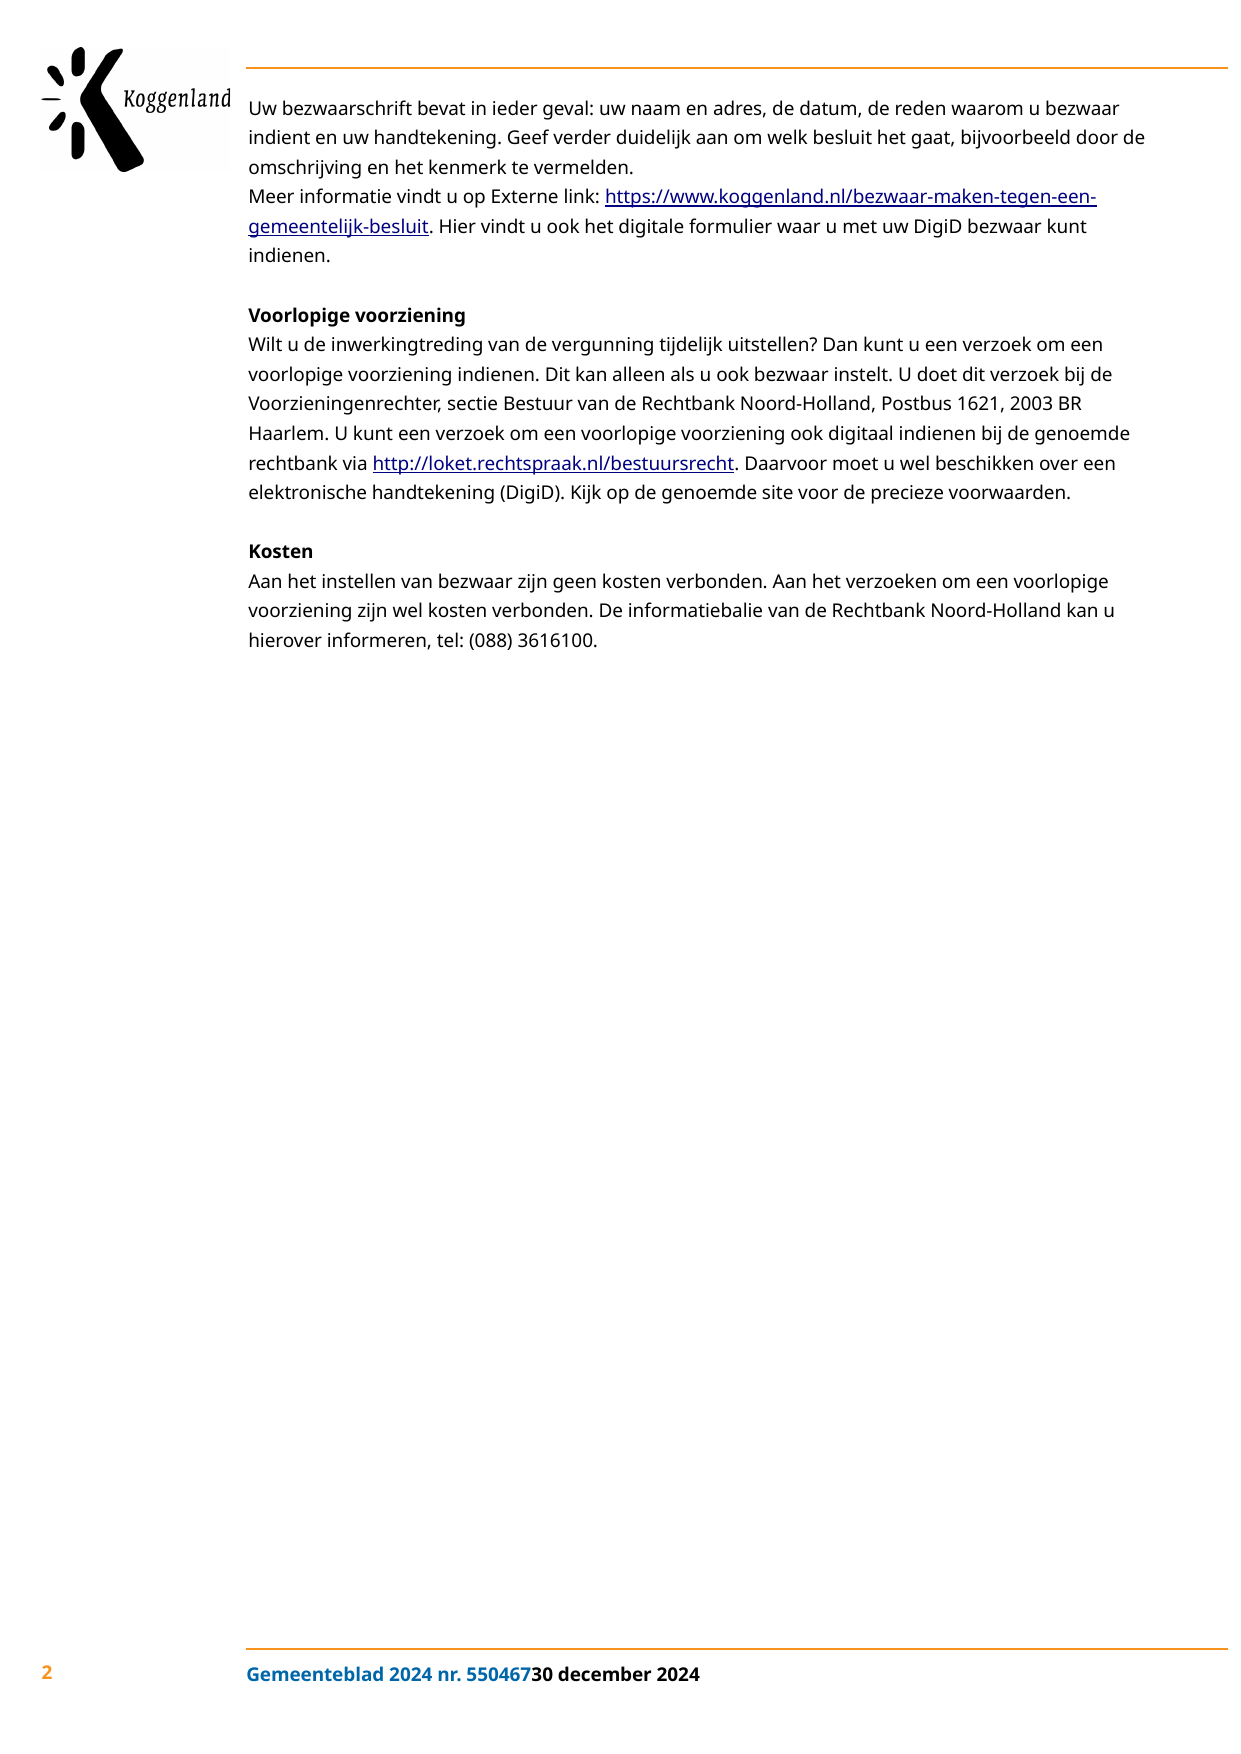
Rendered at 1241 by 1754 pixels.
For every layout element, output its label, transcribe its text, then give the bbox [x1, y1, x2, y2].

text Voorlopige voorziening [248, 302, 1152, 328]
text Wilt u de inwerkingtreding van de vergunning tijdelijk uitstellen? Dan kunt u een verzoek om een voorlopige voorziening indienen. Dit kan alleen als u ook bezwaar instelt. U doet dit verzoek bij de Voorzieningenrechter, sectie Bestuur van de Rechtbank Noord-Holland, Postbus 1621, 2003 BR Haarlem. U kunt een verzoek om een voorlopige voorziening ook digitaal indienen bij de genoemde rechtbank via http://loket.rechtspraak.nl/bestuursrecht. Daarvoor moet u wel beschikken over een elektronische handtekening (DigiD). Kijk op de genoemde site voor de precieze voorwaarden. [248, 331, 1152, 505]
text Uw bezwaarschrift bevat in ieder geval: uw naam en adres, de datum, de reden waarom u bezwaar indient en uw handtekening. Geef verder duidelijk aan om welk besluit het gaat, bijvoorbeeld door de omschrijving en het kenmerk te vermelden. [248, 95, 1152, 180]
picture [41, 47, 231, 172]
text Meer informatie vindt u op Externe link: https://www.koggenland.nl/bezwaar-maken-tegen-een-gemeentelijk-besluit. Hier vindt u ook het digitale formulier waar u met uw DigiD bezwaar kunt indienen. [248, 183, 1152, 268]
text Aan het instellen van bezwaar zijn geen kosten verbonden. Aan het verzoeken om een voorlopige voorziening zijn wel kosten verbonden. De informatiebalie van de Rechtbank Noord-Holland kan u hierover informeren, tel: (088) 3616100. [248, 568, 1152, 653]
text Kosten [248, 538, 1152, 564]
